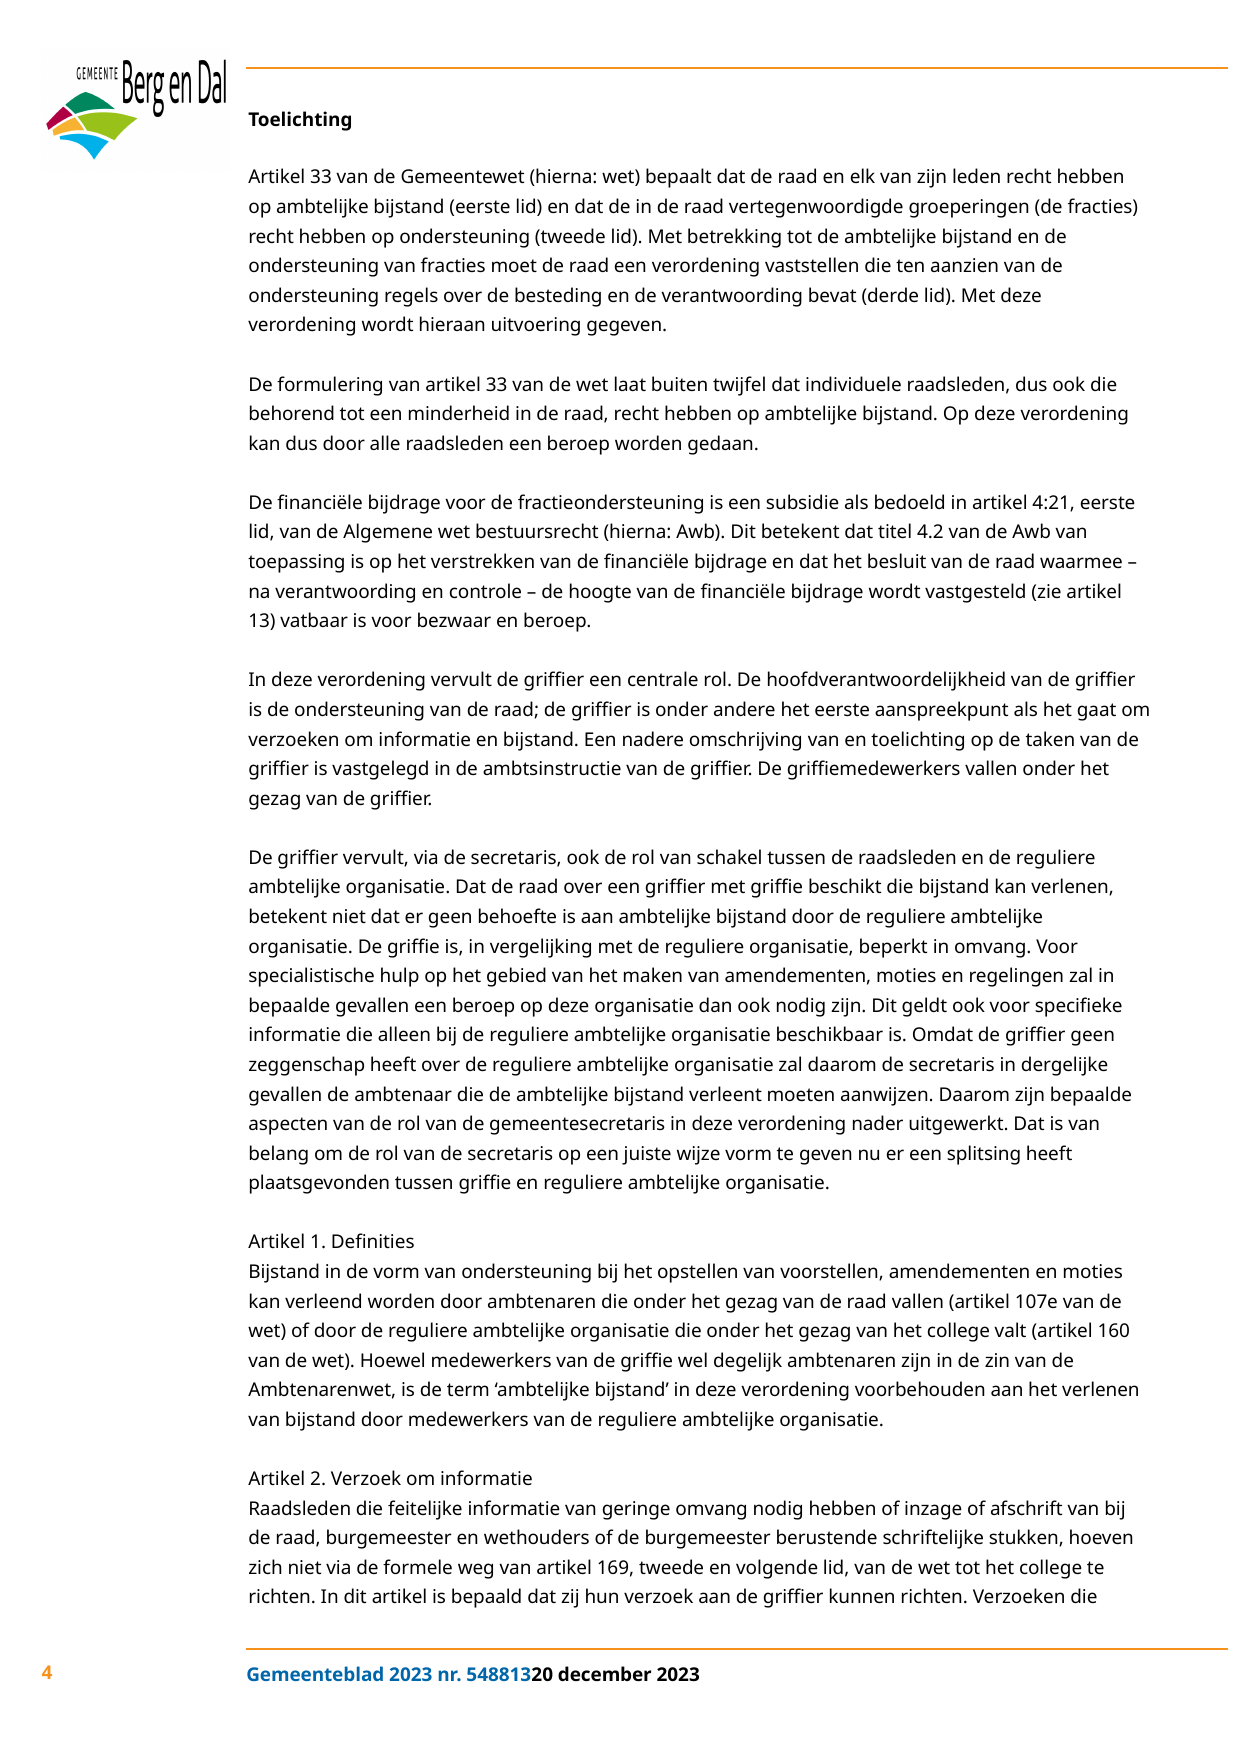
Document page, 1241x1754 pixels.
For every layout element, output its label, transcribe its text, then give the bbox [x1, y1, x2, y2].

text Bijstand in de vorm van ondersteuning bij het opstellen van voorstellen, amendementen en moties kan verleend worden door ambtenaren die onder het gezag van de raad vallen (artikel 107e van de wet) of door de reguliere ambtelijke organisatie die onder het gezag van het college valt (artikel 160 van de wet). Hoewel medewerkers van de griffie wel degelijk ambtenaren zijn in de zin van de Ambtenarenwet, is de term ‘ambtelijke bijstand’ in deze verordening voorbehouden aan het verlenen van bijstand door medewerkers van de reguliere ambtelijke organisatie. [248, 1258, 1152, 1432]
text Artikel 1. Definities [248, 1229, 1152, 1254]
text Artikel 2. Verzoek om informatie [248, 1465, 1152, 1491]
text De griffier vervult, via de secretaris, ook de rol van schakel tussen de raadsleden en de reguliere ambtelijke organisatie. Dat de raad over een griffier met griffie beschikt die bijstand kan verlenen, betekent niet dat er geen behoefte is aan ambtelijke bijstand door de reguliere ambtelijke organisatie. De griffie is, in vergelijking met de reguliere organisatie, beperkt in omvang. Voor specialistische hulp op het gebied van het maken van amendementen, moties en regelingen zal in bepaalde gevallen een beroep op deze organisatie dan ook nodig zijn. Dit geldt ook voor specifieke informatie die alleen bij de reguliere ambtelijke organisatie beschikbaar is. Omdat de griffier geen zeggenschap heeft over de reguliere ambtelijke organisatie zal daarom de secretaris in dergelijke gevallen de ambtenaar die de ambtelijke bijstand verleent moeten aanwijzen. Daarom zijn bepaalde aspecten van de rol van de gemeentesecretaris in deze verordening nader uitgewerkt. Dat is van belang om de rol van de secretaris op een juiste wijze vorm te geven nu er een splitsing heeft plaatsgevonden tussen griffie en reguliere ambtelijke organisatie. [248, 844, 1152, 1195]
text De formulering van artikel 33 van de wet laat buiten twijfel dat individuele raadsleden, dus ook die behorend tot een minderheid in de raad, recht hebben op ambtelijke bijstand. Op deze verordening kan dus door alle raadsleden een beroep worden gedaan. [248, 371, 1152, 456]
text De financiële bijdrage voor de fractieondersteuning is een subsidie als bedoeld in artikel 4:21, eerste lid, van de Algemene wet bestuursrecht (hierna: Awb). Dit betekent dat titel 4.2 van de Awb van toepassing is op het verstrekken van de financiële bijdrage en dat het besluit van de raad waarmee – na verantwoording en controle – de hoogte van de financiële bijdrage wordt vastgesteld (zie artikel 13) vatbaar is voor bezwaar en beroep. [248, 489, 1152, 633]
text Toelichting [248, 95, 1152, 134]
text Raadsleden die feitelijke informatie van geringe omvang nodig hebben of inzage of afschrift van bij de raad, burgemeester en wethouders of de burgemeester berustende schriftelijke stukken, hoeven zich niet via de formele weg van artikel 169, tweede en volgende lid, van de wet tot het college te richten. In dit artikel is bepaald dat zij hun verzoek aan de griffier kunnen richten. Verzoeken die [248, 1495, 1152, 1609]
picture [41, 47, 231, 172]
text In deze verordening vervult de griffier een centrale rol. De hoofdverantwoordelijkheid van de griffier is de ondersteuning van de raad; de griffier is onder andere het eerste aanspreekpunt als het gaat om verzoeken om informatie en bijstand. Een nadere omschrijving van en toelichting op de taken van de griffier is vastgelegd in de ambtsinstructie van de griffier. De griffiemedewerkers vallen onder het gezag van de griffier. [248, 667, 1152, 811]
text Artikel 33 van de Gemeentewet (hierna: wet) bepaalt dat de raad en elk van zijn leden recht hebben op ambtelijke bijstand (eerste lid) en dat de in de raad vertegenwoordigde groeperingen (de fracties) recht hebben op ondersteuning (tweede lid). Met betrekking tot de ambtelijke bijstand en de ondersteuning van fracties moet de raad een verordening vaststellen die ten aanzien van de ondersteuning regels over de besteding en de verantwoording bevat (derde lid). Met deze verordening wordt hieraan uitvoering gegeven. [248, 164, 1152, 337]
